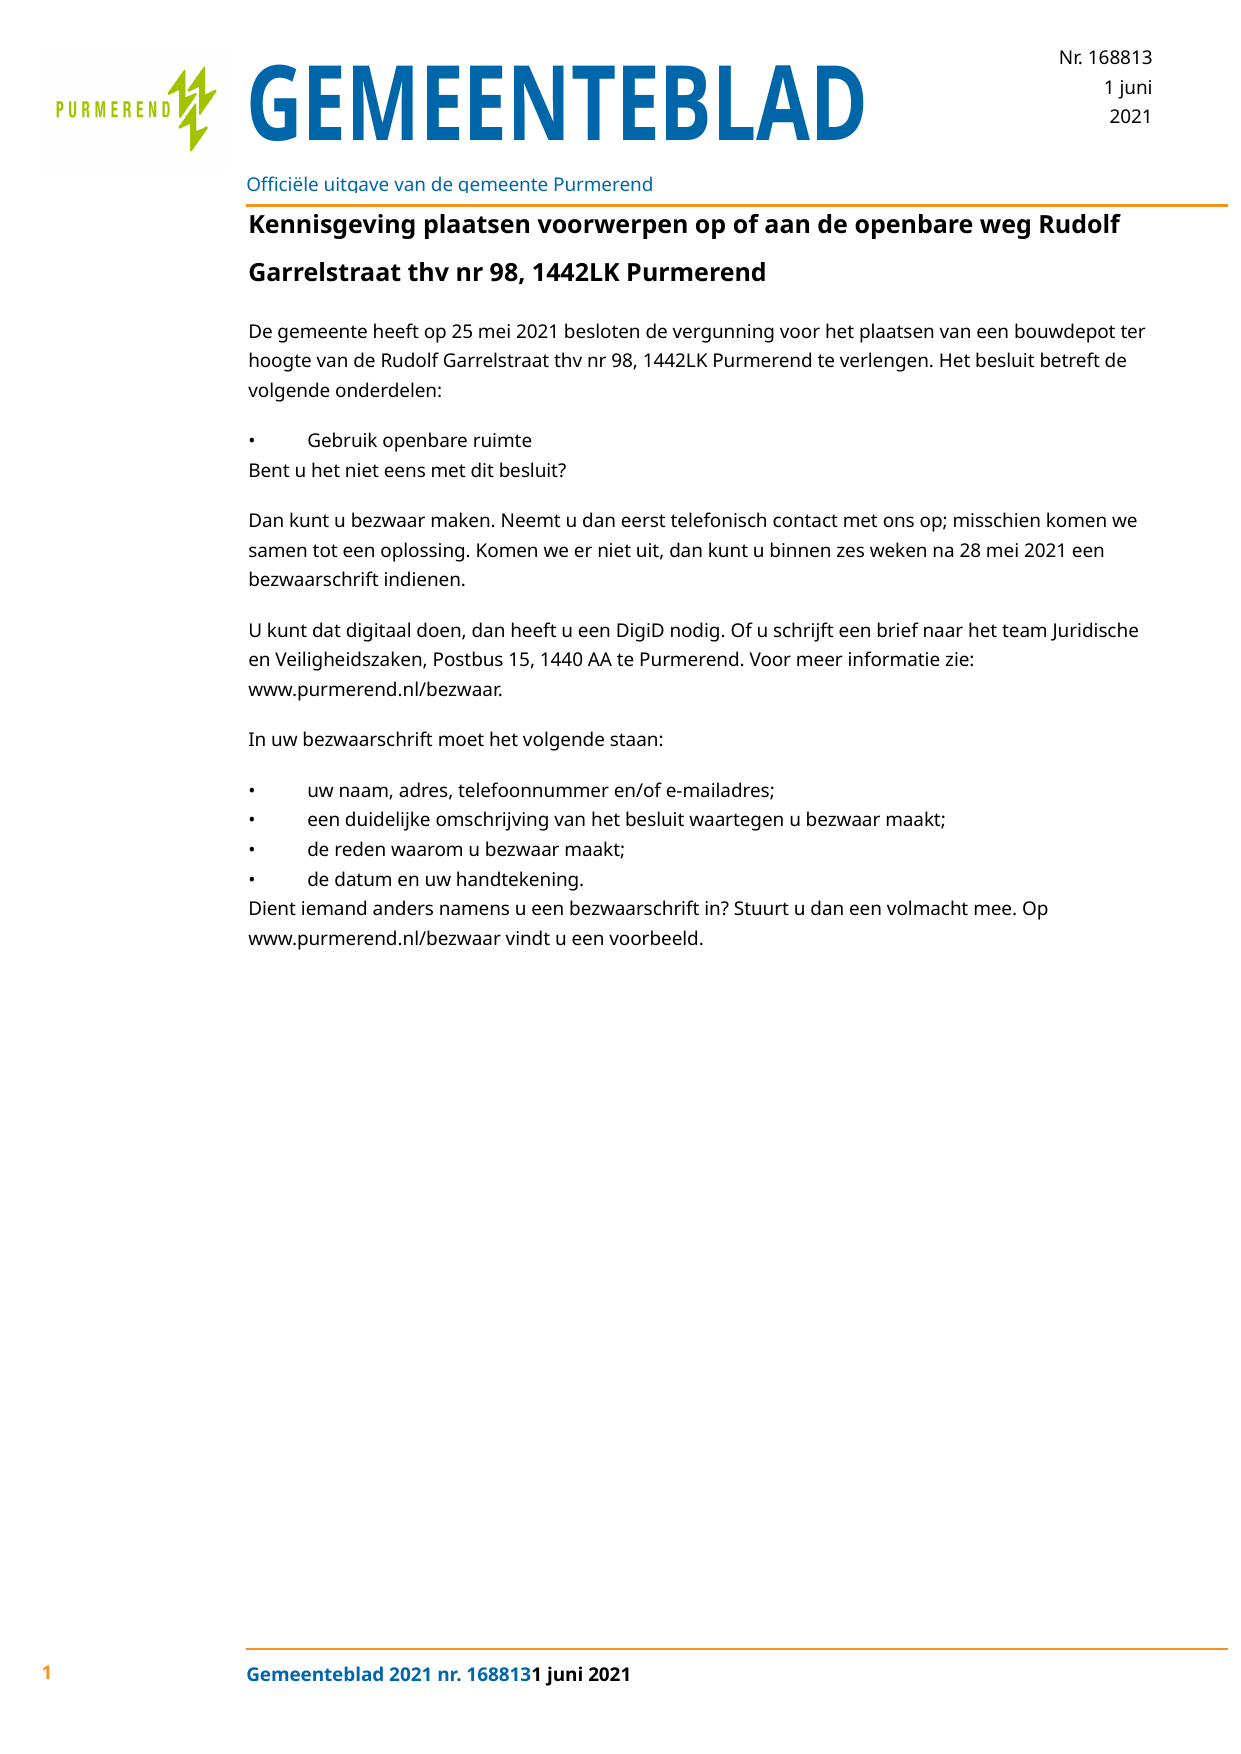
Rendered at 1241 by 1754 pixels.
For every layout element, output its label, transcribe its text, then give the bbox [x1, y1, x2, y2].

text Bent u het niet eens met dit besluit? [248, 457, 1152, 483]
text Dient iemand anders namens u een bezwaarschrift in? Stuurt u dan een volmacht mee. Op www.purmerend.nl/bezwaar vindt u een voorbeeld. [248, 895, 1152, 951]
text De gemeente heeft op 25 mei 2021 besloten de vergunning voor het plaatsen van een bouwdepot ter hoogte van de Rudolf Garrelstraat thv nr 98, 1442LK Purmerend te verlengen. Het besluit betreft de volgende onderdelen: [248, 318, 1152, 403]
text U kunt dat digitaal doen, dan heeft u een DigiD nodig. Of u schrijft een brief naar het team Juridische en Veiligheidszaken, Postbus 15, 1440 AA te Purmerend. Voor meer informatie zie: www.purmerend.nl/bezwaar. [248, 617, 1152, 702]
text In uw bezwaarschrift moet het volgende staan: [248, 727, 1152, 752]
text Dan kunt u bezwaar maken. Neemt u dan eerst telefonisch contact met ons op; misschien komen we samen tot een oplossing. Komen we er niet uit, dan kunt u binnen zes weken na 28 mei 2021 een bezwaarschrift indienen. [248, 507, 1152, 592]
list uw naam, adres, telefoonnummer en/of e-mailadres; [248, 777, 1152, 803]
text Kennisgeving plaatsen voorwerpen op of aan de openbare weg Rudolf Garrelstraat thv nr 98, 1442LK Purmerend [248, 207, 1152, 288]
list een duidelijke omschrijving van het besluit waartegen u bezwaar maakt; [248, 807, 1152, 832]
list Gebruik openbare ruimte [248, 427, 1152, 453]
list de datum en uw handtekening. [248, 866, 1152, 892]
list de reden waarom u bezwaar maakt; [248, 836, 1152, 862]
picture [41, 47, 231, 172]
